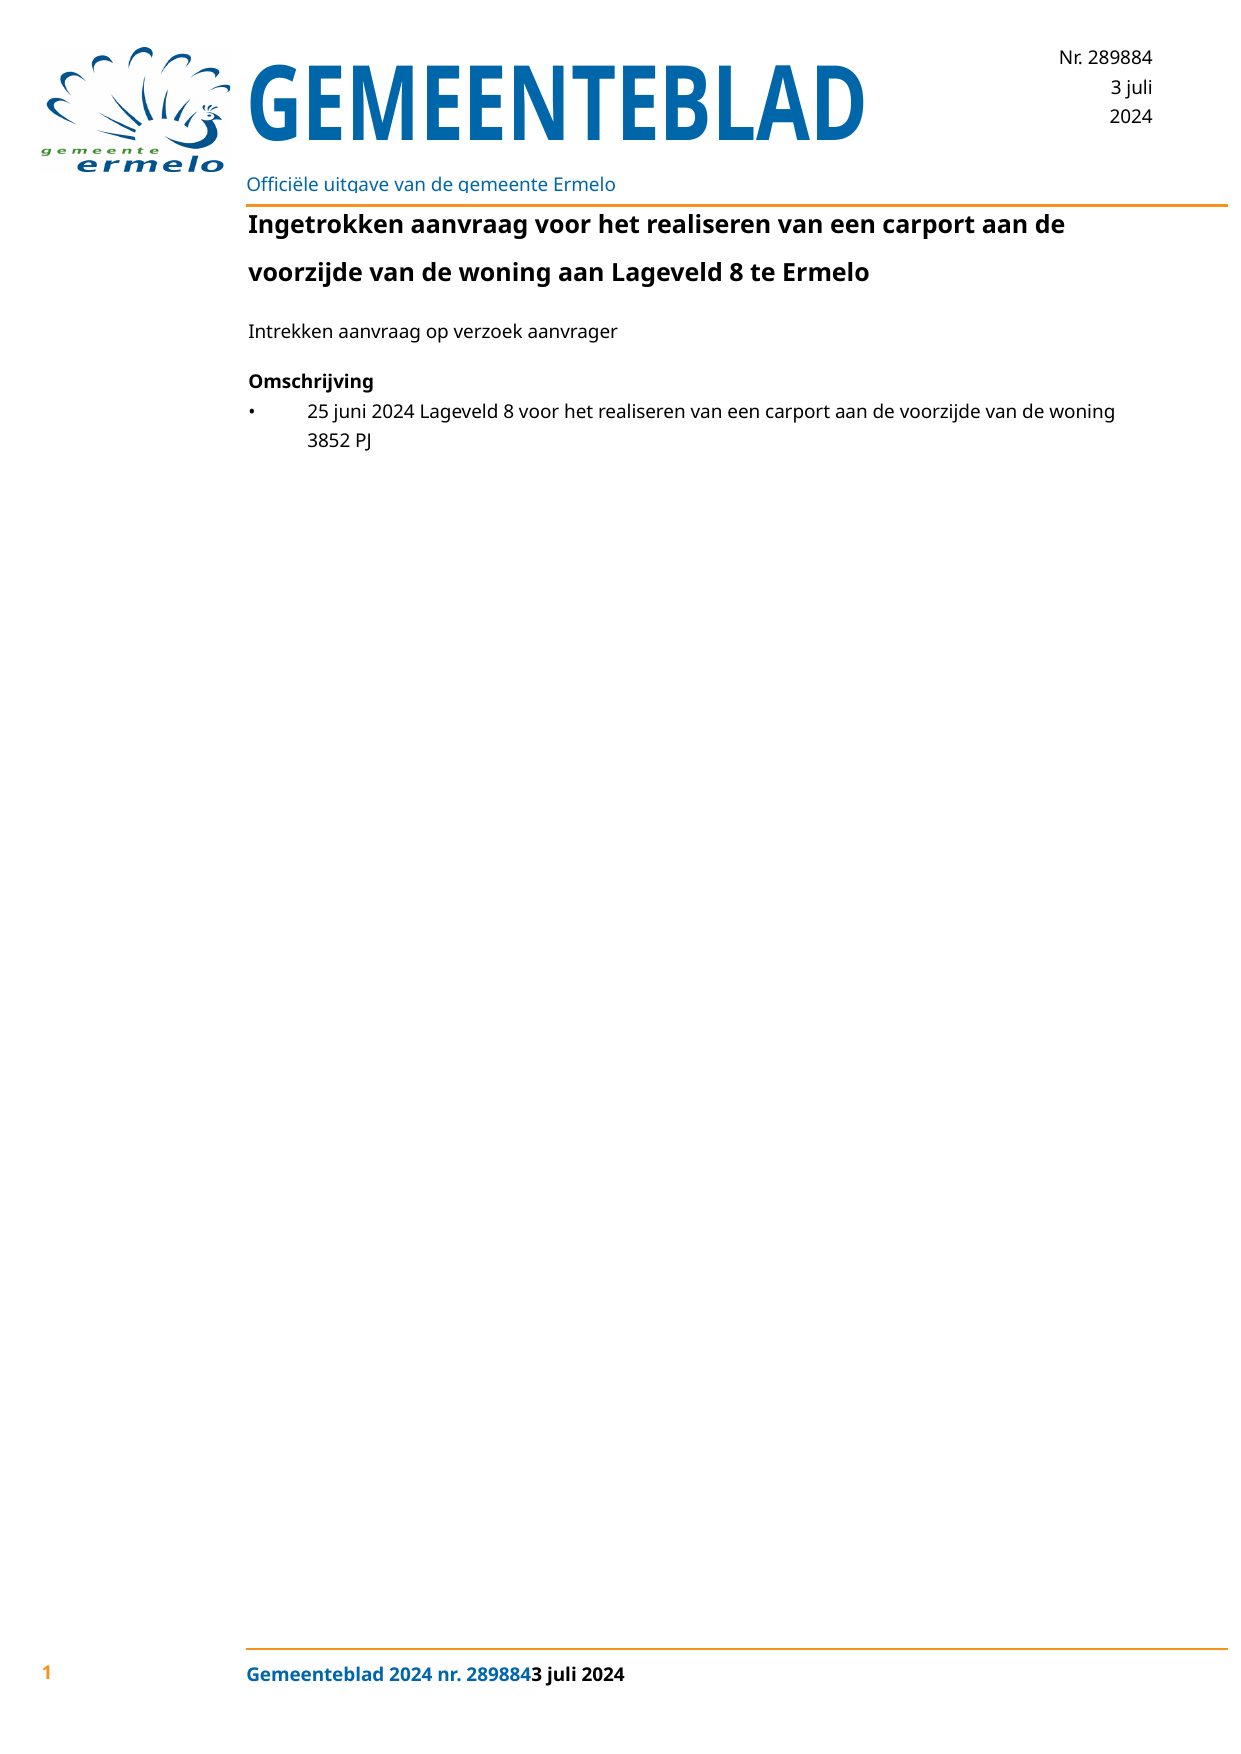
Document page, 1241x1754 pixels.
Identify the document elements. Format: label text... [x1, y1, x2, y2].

text Intrekken aanvraag op verzoek aanvrager [248, 318, 1152, 344]
text Omschrijving [248, 368, 1152, 394]
text Ingetrokken aanvraag voor het realiseren van een carport aan de voorzijde van de woning aan Lageveld 8 te Ermelo [248, 207, 1152, 288]
list 25 juni 2024 Lageveld 8 voor het realiseren van een carport aan de voorzijde van de woning 3852 PJ [248, 398, 1152, 453]
picture [41, 47, 231, 172]
